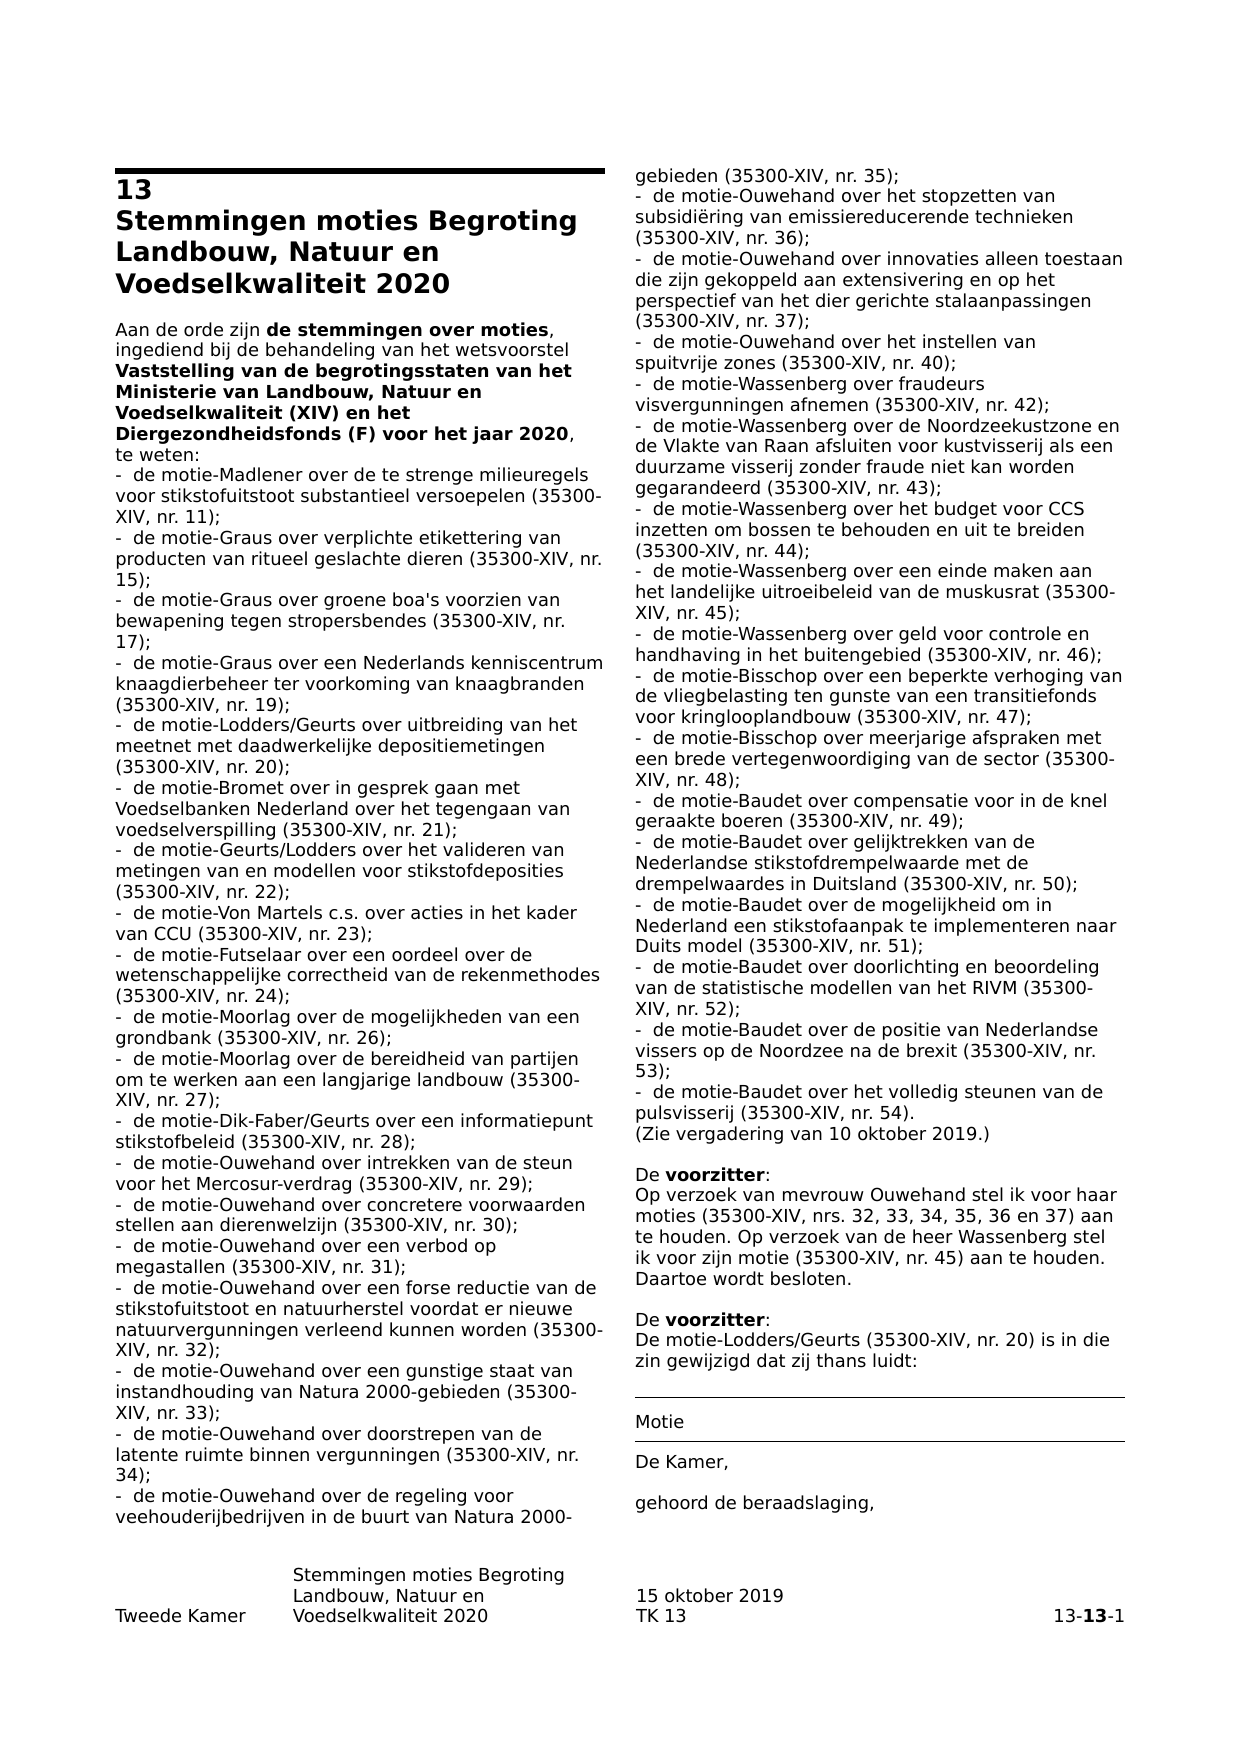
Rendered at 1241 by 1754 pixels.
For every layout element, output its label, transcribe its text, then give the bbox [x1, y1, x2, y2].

list de motie-Wassenberg over fraudeurs visvergunningen afnemen (35300-XIV, nr. 42); [635, 374, 1125, 415]
text te weten: [115, 444, 605, 465]
text De Kamer, [635, 1452, 1125, 1473]
list de motie-Geurts/Lodders over het valideren van metingen van en modellen voor stikstofdeposities (35300-XIV, nr. 22); [115, 840, 605, 903]
text (Zie vergadering van 10 oktober 2019.) [635, 1124, 1125, 1144]
list de motie-Futselaar over een oordeel over de wetenschappelijke correctheid van de rekenmethodes (35300-XIV, nr. 24); [115, 944, 605, 1007]
list de motie-Ouwehand over een gunstige staat van instandhouding van Natura 2000-gebieden (35300-XIV, nr. 33); [115, 1361, 605, 1423]
list de motie-Ouwehand over innovaties alleen toestaan die zijn gekoppeld aan extensivering en op het perspectief van het dier gerichte stalaanpassingen (35300-XIV, nr. 37); [635, 249, 1125, 332]
list de motie-Bromet over in gesprek gaan met Voedselbanken Nederland over het tegengaan van voedselverspilling (35300-XIV, nr. 21); [115, 778, 605, 840]
list de motie-Baudet over compensatie voor in de knel geraakte boeren (35300-XIV, nr. 49); [635, 790, 1125, 832]
list de motie-Baudet over gelijktrekken van de Nederlandse stikstofdrempelwaarde met de drempelwaardes in Duitsland (35300-XIV, nr. 50); [635, 832, 1125, 894]
list de motie-Baudet over doorlichting en beoordeling van de statistische modellen van het RIVM (35300-XIV, nr. 52); [635, 957, 1125, 1019]
list de motie-Baudet over de mogelijkheid om in Nederland een stikstofaanpak te implementeren naar Duits model (35300-XIV, nr. 51); [635, 894, 1125, 957]
list gebieden (35300-XIV, nr. 35); [635, 165, 1125, 186]
text De voorzitter: [635, 1309, 1125, 1330]
list de motie-Moorlag over de bereidheid van partijen om te werken aan een langjarige landbouw (35300-XIV, nr. 27); [115, 1048, 605, 1111]
text Daartoe wordt besloten. [635, 1268, 1125, 1289]
list de motie-Ouwehand over het stopzetten van subsidiëring van emissiereducerende technieken (35300-XIV, nr. 36); [635, 186, 1125, 249]
text Aan de orde zijn de stemmingen over moties, ingediend bij de behandeling van het wetsvoorstel Vaststelling van de begrotingsstaten van het Ministerie van Landbouw, Natuur en Voedselkwaliteit (XIV) en het Diergezondheidsfonds (F) voor het jaar 2020, [115, 319, 605, 444]
list de motie-Ouwehand over de regeling voor veehouderijbedrijven in de buurt van Natura 2000- [115, 1486, 605, 1528]
list de motie-Ouwehand over doorstrepen van de latente ruimte binnen vergunningen (35300-XIV, nr. 34); [115, 1423, 605, 1486]
list de motie-Moorlag over de mogelijkheden van een grondbank (35300-XIV, nr. 26); [115, 1007, 605, 1048]
list de motie-Ouwehand over intrekken van de steun voor het Mercosur-verdrag (35300-XIV, nr. 29); [115, 1153, 605, 1194]
list de motie-Baudet over de positie van Nederlandse vissers op de Noordzee na de brexit (35300-XIV, nr. 53); [635, 1019, 1125, 1082]
list de motie-Graus over verplichte etikettering van producten van ritueel geslachte dieren (35300-XIV, nr. 15); [115, 528, 605, 590]
list de motie-Lodders/Geurts over uitbreiding van het meetnet met daadwerkelijke depositiemetingen (35300-XIV, nr. 20); [115, 715, 605, 778]
text Op verzoek van mevrouw Ouwehand stel ik voor haar moties (35300-XIV, nrs. 32, 33, 34, 35, 36 en 37) aan te houden. Op verzoek van de heer Wassenberg stel ik voor zijn motie (35300-XIV, nr. 45) aan te houden. [635, 1185, 1125, 1268]
list de motie-Von Martels c.s. over acties in het kader van CCU (35300-XIV, nr. 23); [115, 903, 605, 944]
list de motie-Bisschop over een beperkte verhoging van de vliegbelasting ten gunste van een transitiefonds voor kringlooplandbouw (35300-XIV, nr. 47); [635, 665, 1125, 728]
list de motie-Wassenberg over de Noordzeekustzone en de Vlakte van Raan afsluiten voor kustvisserij als een duurzame visserij zonder fraude niet kan worden gegarandeerd (35300-XIV, nr. 43); [635, 415, 1125, 499]
text De voorzitter: [635, 1164, 1125, 1185]
title 13 Stemmingen moties Begroting Landbouw, Natuur en Voedselkwaliteit 2020 [115, 174, 605, 299]
list de motie-Wassenberg over het budget voor CCS inzetten om bossen te behouden en uit te breiden (35300-XIV, nr. 44); [635, 499, 1125, 561]
list de motie-Graus over groene boa's voorzien van bewapening tegen stropersbendes (35300-XIV, nr. 17); [115, 590, 605, 653]
list de motie-Dik-Faber/Geurts over een informatiepunt stikstofbeleid (35300-XIV, nr. 28); [115, 1111, 605, 1153]
list de motie-Bisschop over meerjarige afspraken met een brede vertegenwoordiging van de sector (35300-XIV, nr. 48); [635, 728, 1125, 790]
list de motie-Ouwehand over het instellen van spuitvrije zones (35300-XIV, nr. 40); [635, 332, 1125, 374]
list de motie-Madlener over de te strenge milieuregels voor stikstofuitstoot substantieel versoepelen (35300-XIV, nr. 11); [115, 465, 605, 528]
text De motie-Lodders/Geurts (35300-XIV, nr. 20) is in die zin gewijzigd dat zij thans luidt: [635, 1330, 1125, 1372]
list de motie-Ouwehand over een forse reductie van de stikstofuitstoot en natuurherstel voordat er nieuwe natuurvergunningen verleend kunnen worden (35300-XIV, nr. 32); [115, 1278, 605, 1361]
list de motie-Graus over een Nederlands kenniscentrum knaagdierbeheer ter voorkoming van knaagbranden (35300-XIV, nr. 19); [115, 653, 605, 715]
list de motie-Ouwehand over een verbod op megastallen (35300-XIV, nr. 31); [115, 1236, 605, 1278]
text gehoord de beraadslaging, [635, 1493, 1125, 1514]
list de motie-Ouwehand over concretere voorwaarden stellen aan dierenwelzijn (35300-XIV, nr. 30); [115, 1194, 605, 1236]
list de motie-Baudet over het volledig steunen van de pulsvisserij (35300-XIV, nr. 54). [635, 1082, 1125, 1124]
list de motie-Wassenberg over geld voor controle en handhaving in het buitengebied (35300-XIV, nr. 46); [635, 624, 1125, 665]
list de motie-Wassenberg over een einde maken aan het landelijke uitroeibeleid van de muskusrat (35300-XIV, nr. 45); [635, 561, 1125, 624]
text Motie [635, 1412, 1125, 1432]
